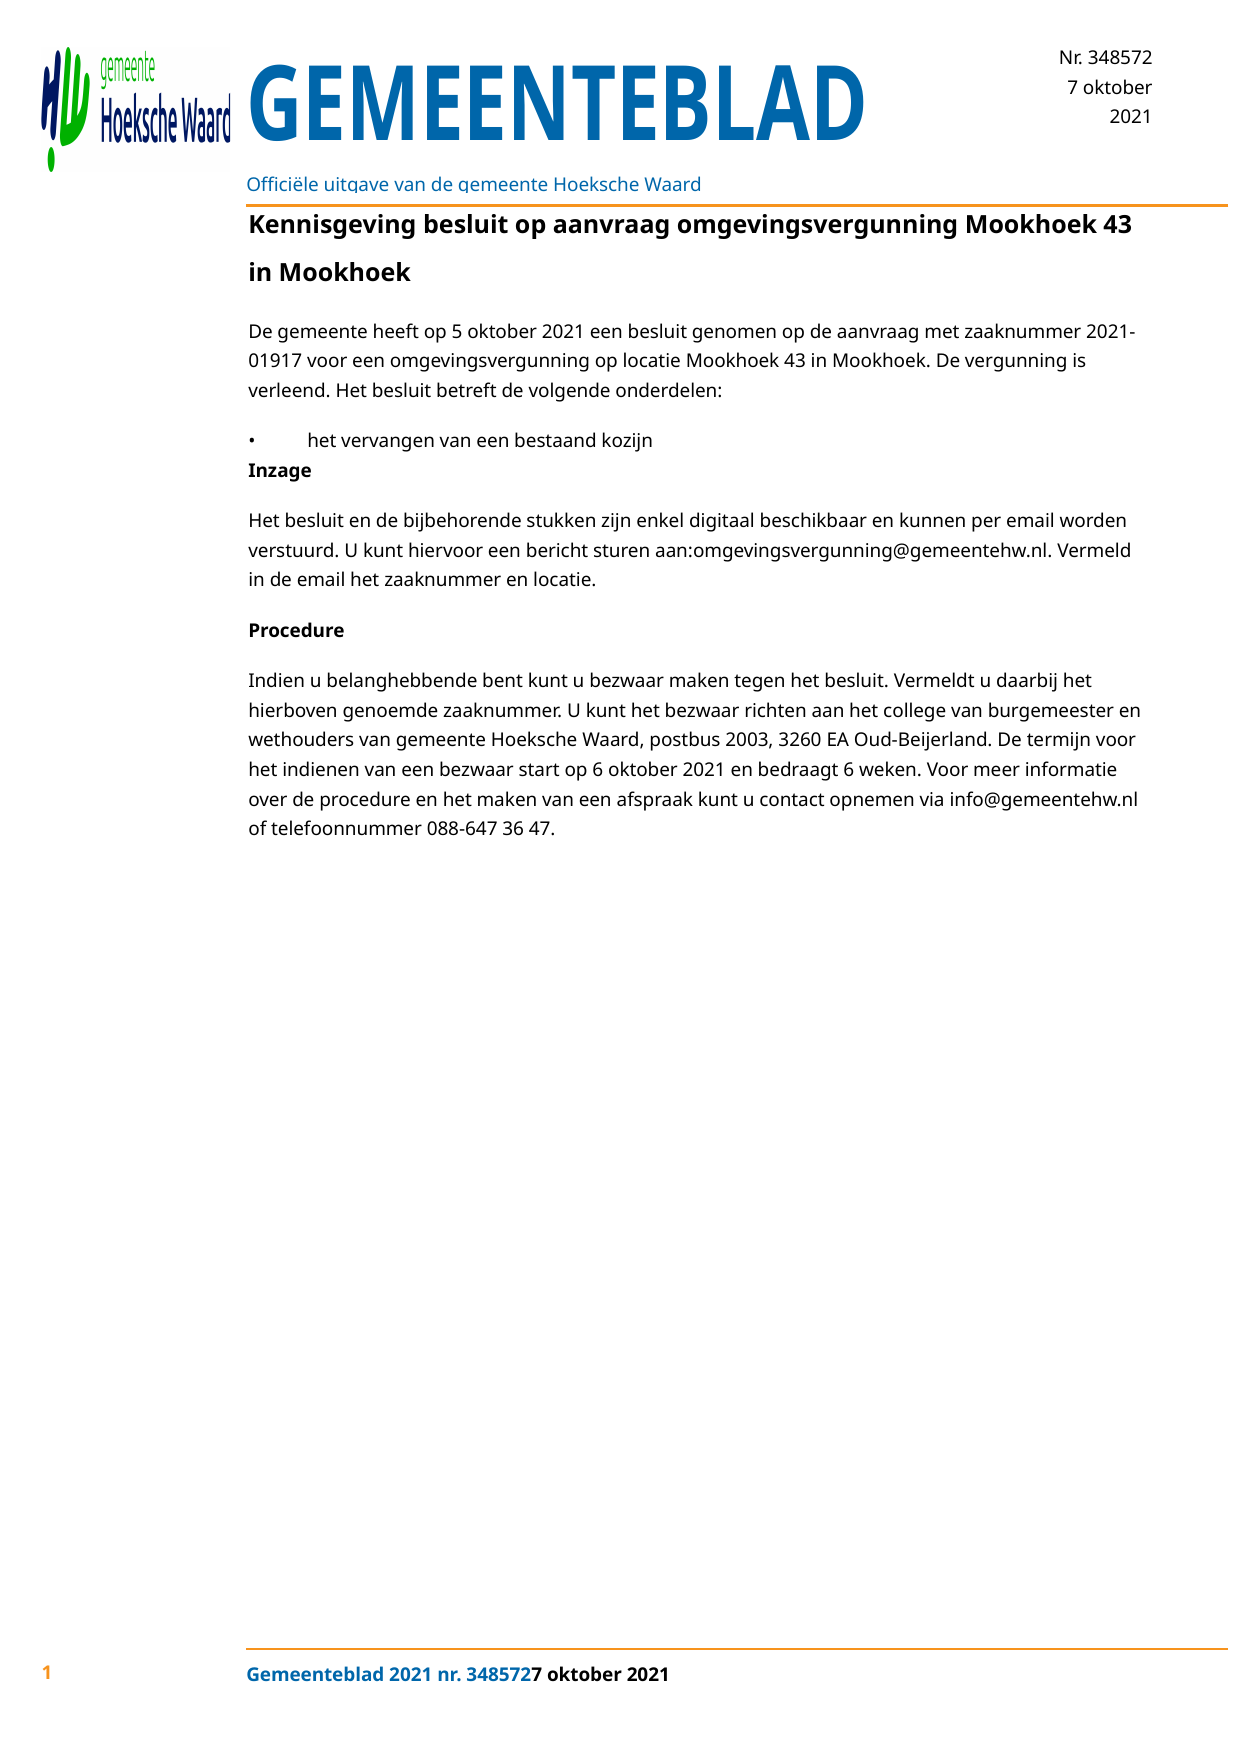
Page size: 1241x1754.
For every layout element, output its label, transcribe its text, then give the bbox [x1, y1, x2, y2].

picture [41, 47, 231, 172]
text Procedure [248, 617, 1152, 643]
text Kennisgeving besluit op aanvraag omgevingsvergunning Mookhoek 43 in Mookhoek [248, 207, 1152, 288]
text Het besluit en de bijbehorende stukken zijn enkel digitaal beschikbaar en kunnen per email worden verstuurd. U kunt hiervoor een bericht sturen aan:omgevingsvergunning@gemeentehw.nl. Vermeld in de email het zaaknummer en locatie. [248, 507, 1152, 592]
list het vervangen van een bestaand kozijn [248, 427, 1152, 453]
text Indien u belanghebbende bent kunt u bezwaar maken tegen het besluit. Vermeldt u daarbij het hierboven genoemde zaaknummer. U kunt het bezwaar richten aan het college van burgemeester en wethouders van gemeente Hoeksche Waard, postbus 2003, 3260 EA Oud-Beijerland. De termijn voor het indienen van een bezwaar start op 6 oktober 2021 en bedraagt 6 weken. Voor meer informatie over de procedure en het maken van een afspraak kunt u contact opnemen via info@gemeentehw.nl of telefoonnummer 088-647 36 47. [248, 667, 1152, 841]
text Inzage [248, 457, 1152, 483]
text De gemeente heeft op 5 oktober 2021 een besluit genomen op de aanvraag met zaaknummer 2021-01917 voor een omgevingsvergunning op locatie Mookhoek 43 in Mookhoek. De vergunning is verleend. Het besluit betreft de volgende onderdelen: [248, 318, 1152, 403]
